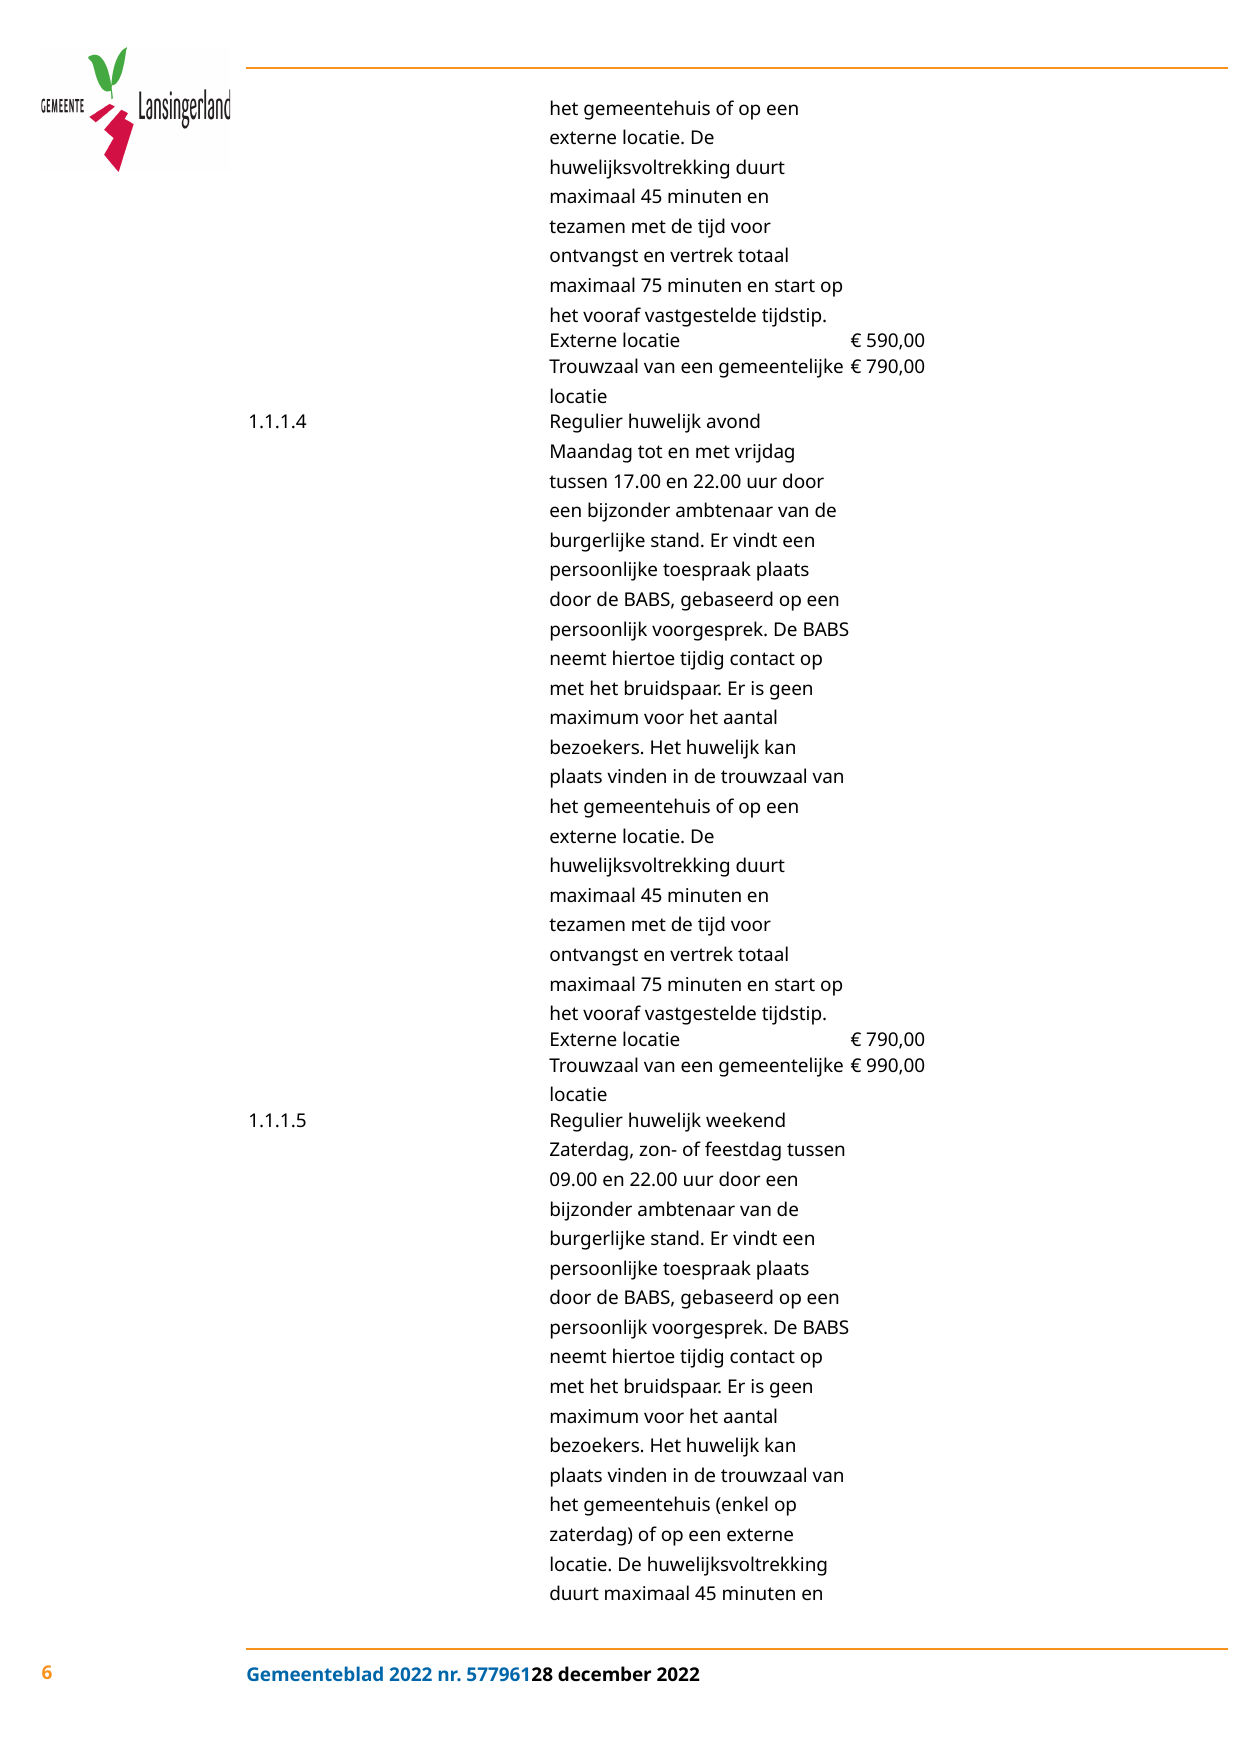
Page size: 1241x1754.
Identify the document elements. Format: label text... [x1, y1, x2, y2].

table_cell 1.1.1.5 [248, 1107, 549, 1606]
table_cell [248, 95, 549, 409]
table_cell Regulier huwelijk weekend Zaterdag, zon- of feestdag tussen 09.00 en 22.00 uur door een bijzonder ambtenaar van de burgerlijke stand. Er vindt een persoonlijke toespraak plaats door de BABS, gebaseerd op een persoonlijk voorgesprek. De BABS neemt hiertoe tijdig contact op met het bruidspaar. Er is geen maximum voor het aantal bezoekers. Het huwelijk kan plaats vinden in de trouwzaal van het gemeentehuis (enkel op zaterdag) of op een externe locatie. De huwelijksvoltrekking duurt maximaal 45 minuten en [549, 1107, 850, 1606]
table_cell [850, 95, 1152, 328]
table_cell Trouwzaal van een gemeentelijke locatie [549, 1052, 850, 1107]
table_cell [850, 409, 1152, 1026]
table_cell het gemeentehuis of op een externe locatie. De huwelijksvoltrekking duurt maximaal 45 minuten en tezamen met de tijd voor ontvangst en vertrek totaal maximaal 75 minuten en start op het vooraf vastgestelde tijdstip. [549, 95, 850, 328]
table_cell Trouwzaal van een gemeentelijke locatie [549, 353, 850, 409]
table_cell € 790,00 [850, 353, 1152, 409]
table_cell [850, 1107, 1152, 1606]
table_cell € 790,00 [850, 1026, 1152, 1052]
table_cell Externe locatie [549, 1026, 850, 1052]
table_cell Regulier huwelijk avond Maandag tot en met vrijdag tussen 17.00 en 22.00 uur door een bijzonder ambtenaar van de burgerlijke stand. Er vindt een persoonlijke toespraak plaats door de BABS, gebaseerd op een persoonlijk voorgesprek. De BABS neemt hiertoe tijdig contact op met het bruidspaar. Er is geen maximum voor het aantal bezoekers. Het huwelijk kan plaats vinden in de trouwzaal van het gemeentehuis of op een externe locatie. De huwelijksvoltrekking duurt maximaal 45 minuten en tezamen met de tijd voor ontvangst en vertrek totaal maximaal 75 minuten en start op het vooraf vastgestelde tijdstip. [549, 409, 850, 1026]
table_cell 1.1.1.4 [248, 409, 549, 1107]
picture [41, 47, 231, 172]
table_cell € 590,00 [850, 328, 1152, 353]
table_cell Externe locatie [549, 328, 850, 353]
table_cell € 990,00 [850, 1052, 1152, 1107]
